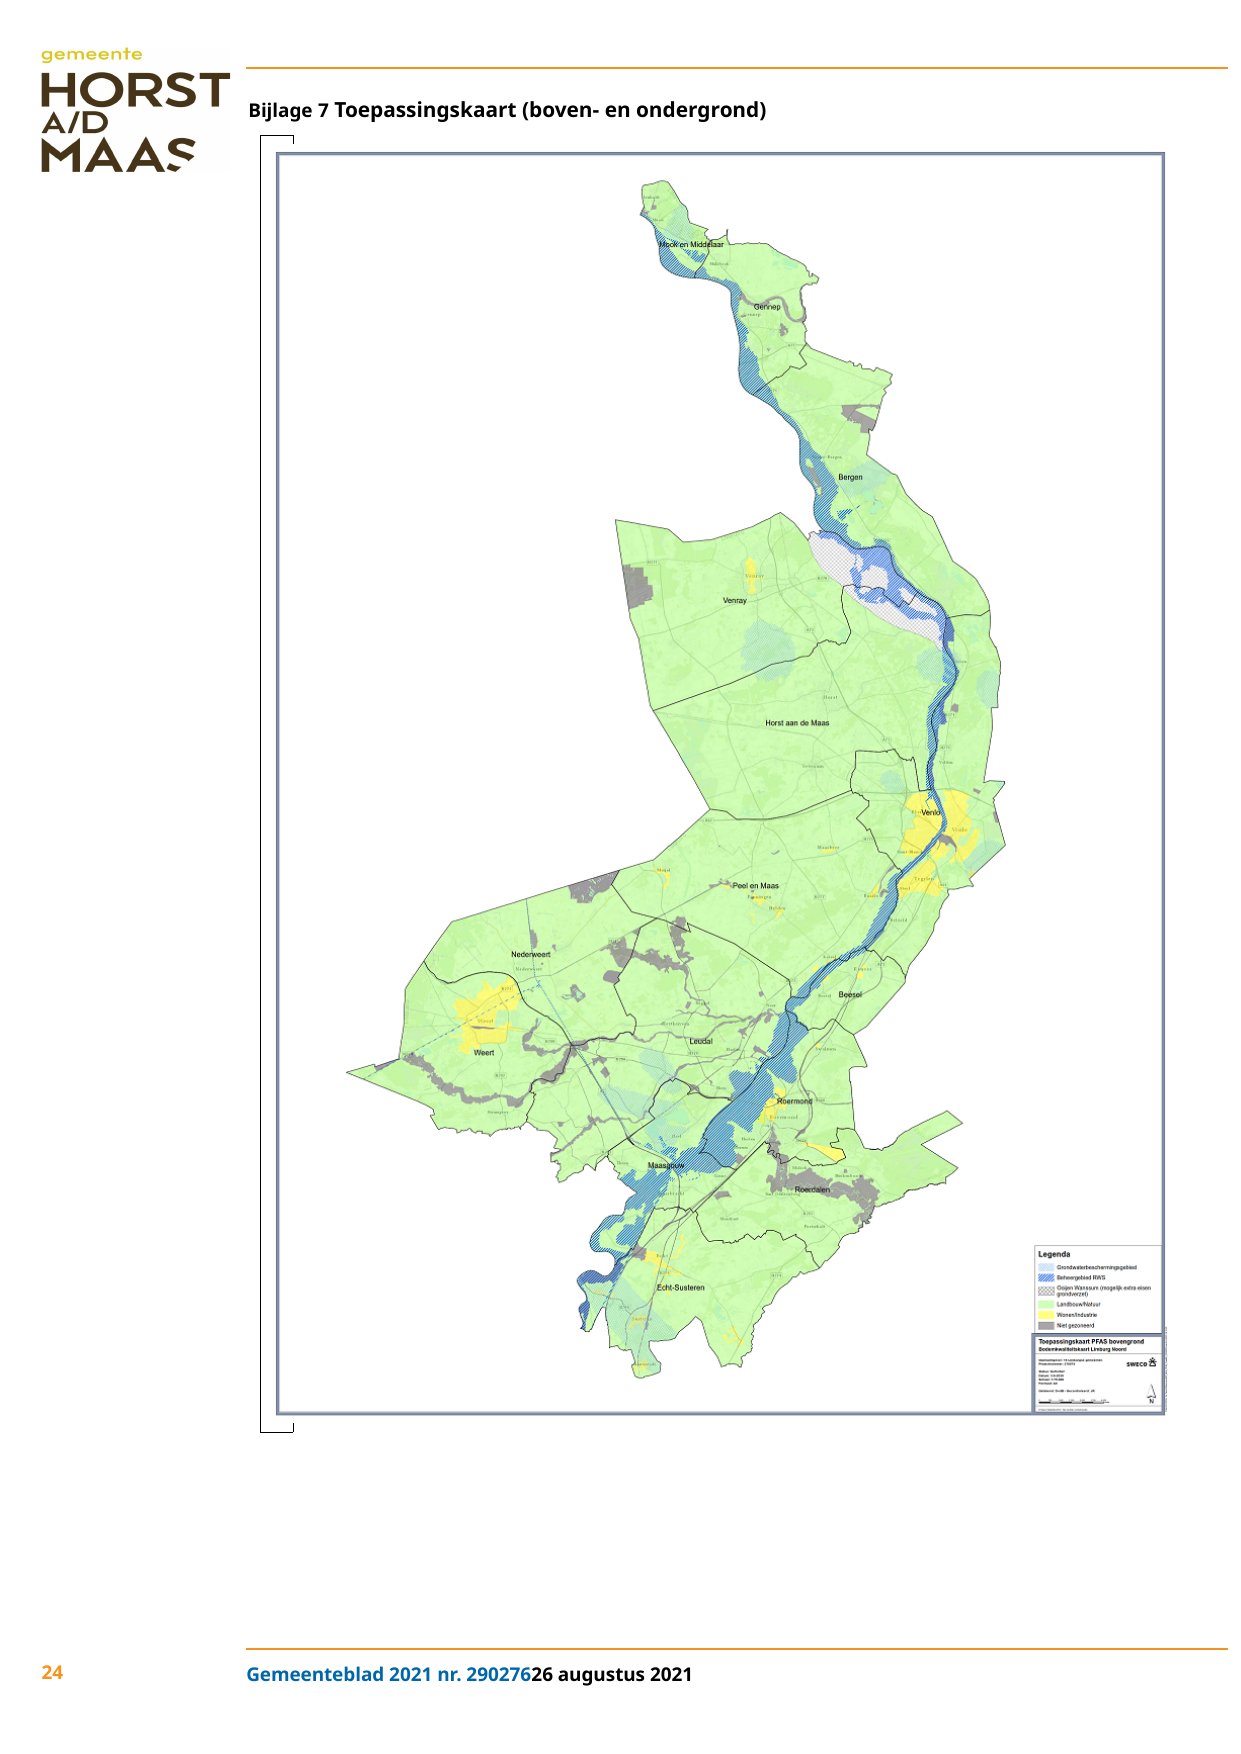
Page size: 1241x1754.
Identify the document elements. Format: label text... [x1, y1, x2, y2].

picture [41, 47, 231, 172]
picture [268, 144, 1173, 1423]
text Bijlage 7 Toepassingskaart (boven- en ondergrond) [248, 95, 1152, 123]
